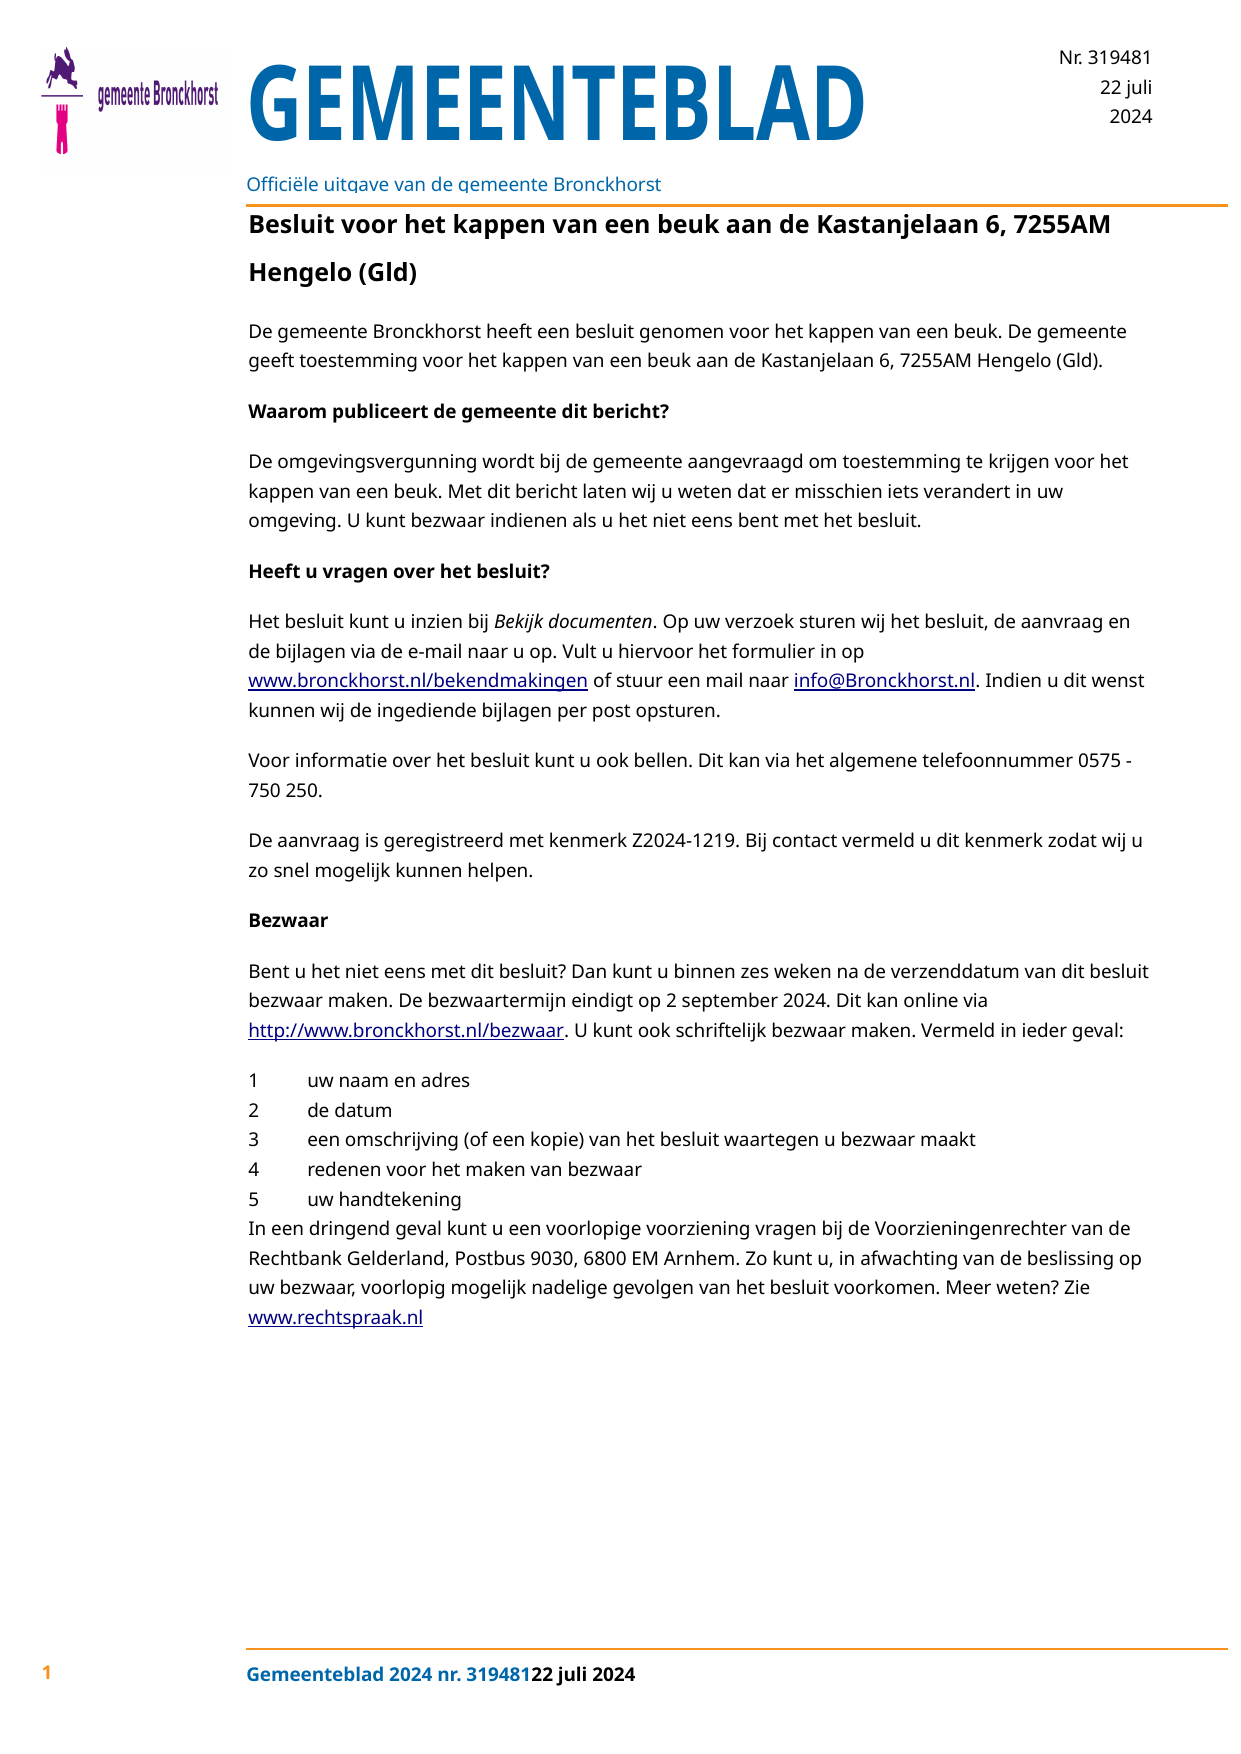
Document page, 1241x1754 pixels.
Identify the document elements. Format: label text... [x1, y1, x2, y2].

text Bezwaar [248, 907, 1152, 933]
list uw naam en adres [248, 1067, 1152, 1093]
list uw handtekening [248, 1186, 1152, 1212]
text Waarom publiceert de gemeente dit bericht? [248, 398, 1152, 424]
text Voor informatie over het besluit kunt u ook bellen. Dit kan via het algemene telefoonnummer 0575 - 750 250. [248, 747, 1152, 803]
text De aanvraag is geregistreerd met kenmerk Z2024-1219. Bij contact vermeld u dit kenmerk zodat wij u zo snel mogelijk kunnen helpen. [248, 827, 1152, 883]
picture [41, 47, 231, 172]
text De omgevingsvergunning wordt bij de gemeente aangevraagd om toestemming te krijgen voor het kappen van een beuk. Met dit bericht laten wij u weten dat er misschien iets verandert in uw omgeving. U kunt bezwaar indienen als u het niet eens bent met het besluit. [248, 448, 1152, 533]
list de datum [248, 1097, 1152, 1123]
text Het besluit kunt u inzien bij Bekijk documenten. Op uw verzoek sturen wij het besluit, de aanvraag en de bijlagen via de e-mail naar u op. Vult u hiervoor het formulier in op www.bronckhorst.nl/bekendmakingen of stuur een mail naar info@Bronckhorst.nl. Indien u dit wenst kunnen wij de ingediende bijlagen per post opsturen. [248, 608, 1152, 723]
list een omschrijving (of een kopie) van het besluit waartegen u bezwaar maakt [248, 1127, 1152, 1152]
text Besluit voor het kappen van een beuk aan de Kastanjelaan 6, 7255AM Hengelo (Gld) [248, 207, 1152, 288]
list redenen voor het maken van bezwaar [248, 1156, 1152, 1182]
text In een dringend geval kunt u een voorlopige voorziening vragen bij de Voorzieningenrechter van de Rechtbank Gelderland, Postbus 9030, 6800 EM Arnhem. Zo kunt u, in afwachting van de beslissing op uw bezwaar, voorlopig mogelijk nadelige gevolgen van het besluit voorkomen. Meer weten? Zie www.rechtspraak.nl [248, 1215, 1152, 1330]
text De gemeente Bronckhorst heeft een besluit genomen voor het kappen van een beuk. De gemeente geeft toestemming voor het kappen van een beuk aan de Kastanjelaan 6, 7255AM Hengelo (Gld). [248, 318, 1152, 373]
text Bent u het niet eens met dit besluit? Dan kunt u binnen zes weken na de verzenddatum van dit besluit bezwaar maken. De bezwaartermijn eindigt op 2 september 2024. Dit kan online via http://www.bronckhorst.nl/bezwaar. U kunt ook schriftelijk bezwaar maken. Vermeld in ieder geval: [248, 958, 1152, 1043]
text Heeft u vragen over het besluit? [248, 558, 1152, 584]
